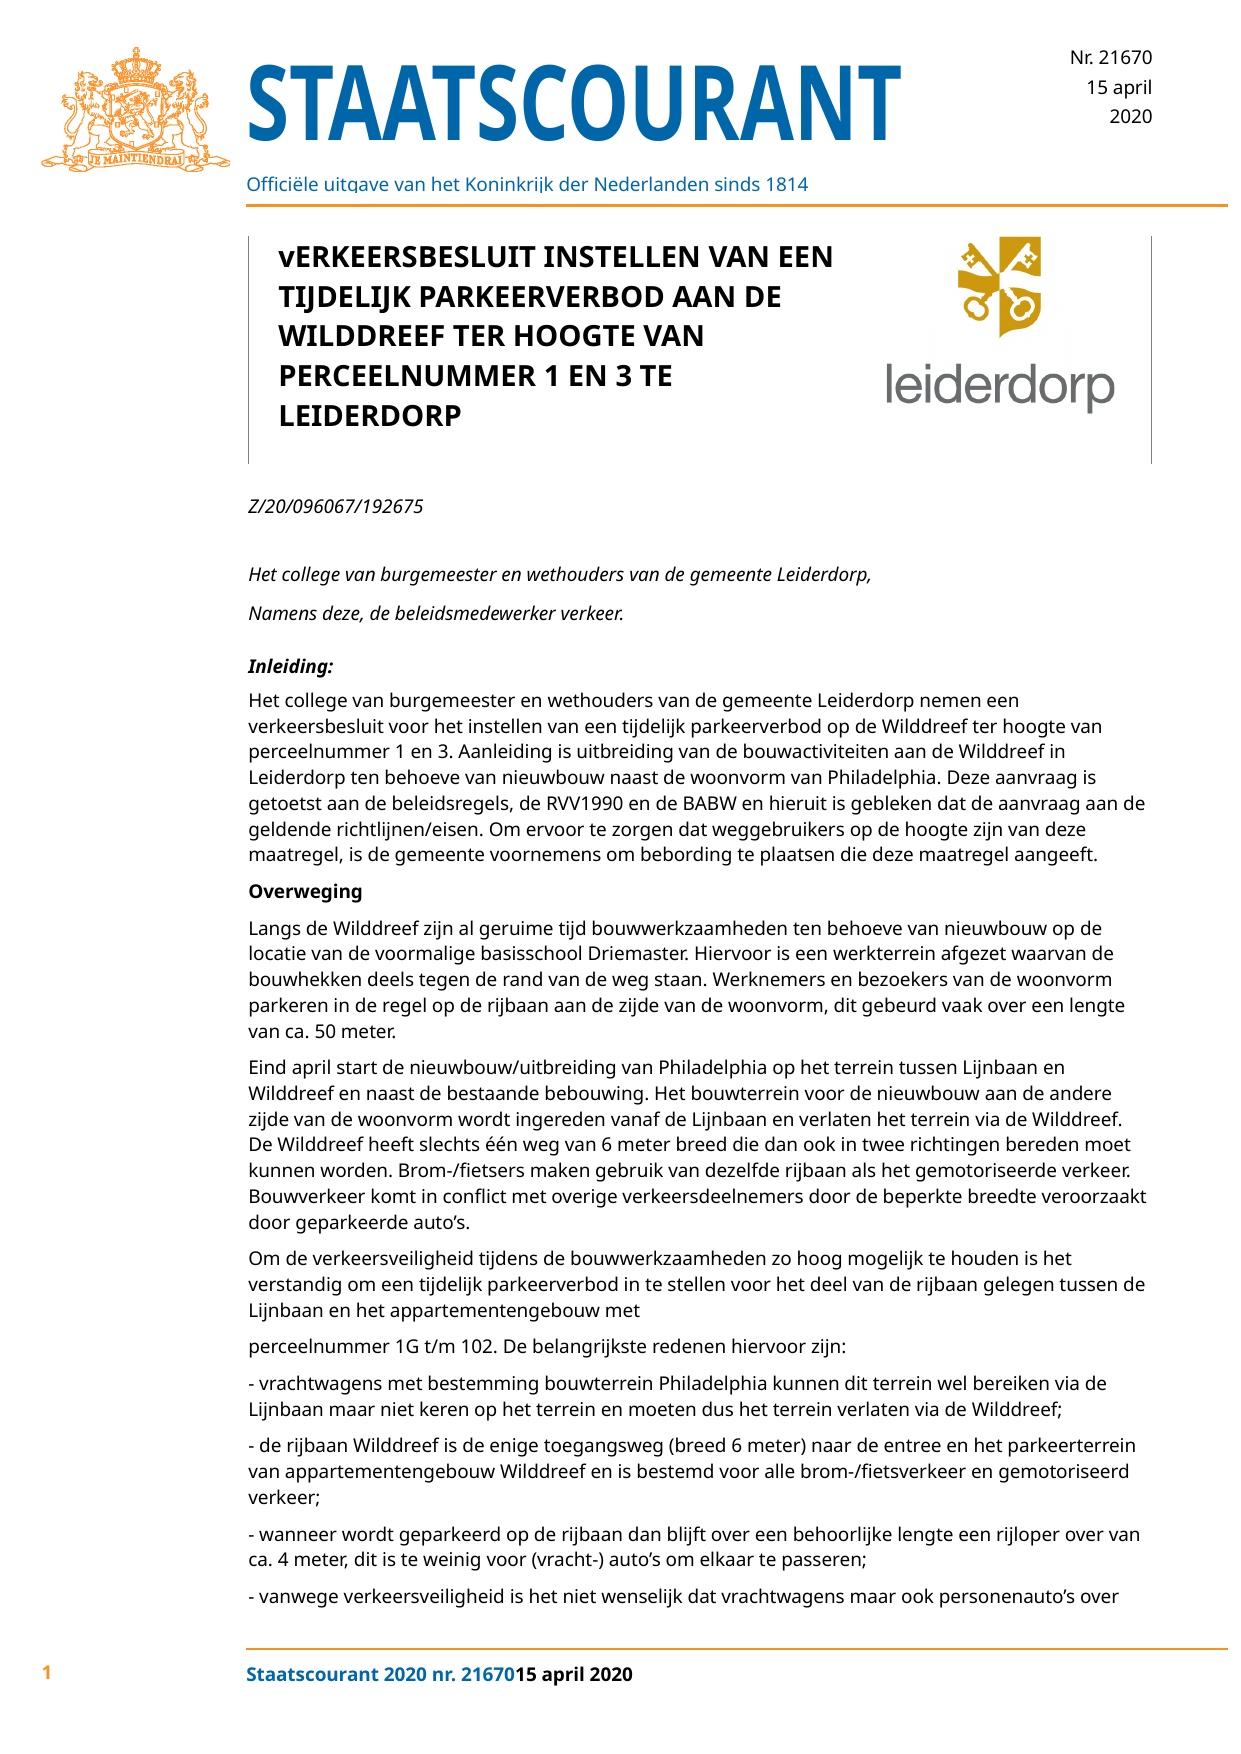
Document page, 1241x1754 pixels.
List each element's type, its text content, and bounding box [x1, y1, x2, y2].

picture [886, 236, 1115, 414]
text - vrachtwagens met bestemming bouwterrein Philadelphia kunnen dit terrein wel bereiken via de Lijnbaan maar niet keren op het terrein en moeten dus het terrein verlaten via de Wilddreef; [248, 1370, 1152, 1422]
text Langs de Wilddreef zijn al geruime tijd bouwwerkzaamheden ten behoeve van nieuwbouw op de locatie van de voormalige basisschool Driemaster. Hiervoor is een werkterrein afgezet waarvan de bouwhekken deels tegen de rand van de weg staan. Werknemers en bezoekers van de woonvorm parkeren in de regel op de rijbaan aan de zijde van de woonvorm, dit gebeurd vaak over een lengte van ca. 50 meter. [248, 915, 1152, 1043]
text Z/20/096067/192675 [248, 493, 1152, 519]
table_header vERKEERSBESLUIT INSTELLEN VAN EEN TIJDELIJK PARKEERVERBOD AAN DE WILDDREEF TER HOOGTE VAN PERCEELNUMMER 1 EN 3 TE LEIDERDORP [249, 236, 850, 464]
text Overweging [248, 878, 1152, 904]
text Het college van burgemeester en wethouders van de gemeente Leiderdorp nemen een verkeersbesluit voor het instellen van een tijdelijk parkeerverbod op de Wilddreef ter hoogte van perceelnummer 1 en 3. Aanleiding is uitbreiding van de bouwactiviteiten aan de Wilddreef in Leiderdorp ten behoeve van nieuwbouw naast de woonvorm van Philadelphia. Deze aanvraag is getoetst aan de beleidsregels, de RVV1990 en de BABW en hieruit is gebleken dat de aanvraag aan de geldende richtlijnen/eisen. Om ervoor te zorgen dat weggebruikers op de hoogte zijn van deze maatregel, is de gemeente voornemens om bebording te plaatsen die deze maatregel aangeeft. [248, 687, 1152, 867]
text Het college van burgemeester en wethouders van de gemeente Leiderdorp, [248, 561, 1152, 587]
picture [41, 47, 231, 172]
text - wanneer wordt geparkeerd op de rijbaan dan blijft over een behoorlijke lengte een rijloper over van ca. 4 meter, dit is te weinig voor (vracht-) auto’s om elkaar te passeren; [248, 1521, 1152, 1572]
text Inleiding: [248, 653, 1152, 679]
table_header [850, 414, 1151, 464]
text Om de verkeersveiligheid tijdens de bouwwerkzaamheden zo hoog mogelijk te houden is het verstandig om een tijdelijk parkeerverbod in te stellen voor het deel van de rijbaan gelegen tussen de Lijnbaan en het appartementengebouw met [248, 1246, 1152, 1323]
text - de rijbaan Wilddreef is de enige toegangsweg (breed 6 meter) naar de entree en het parkeerterrein van appartementengebouw Wilddreef en is bestemd voor alle brom-/fietsverkeer en gemotoriseerd verkeer; [248, 1433, 1152, 1510]
text perceelnummer 1G t/m 102. De belangrijkste redenen hiervoor zijn: [248, 1334, 1152, 1359]
table_header [1115, 236, 1151, 413]
table_header [850, 236, 886, 413]
text - vanwege verkeersveiligheid is het niet wenselijk dat vrachtwagens maar ook personenauto’s over [248, 1583, 1152, 1609]
text Eind april start de nieuwbouw/uitbreiding van Philadelphia op het terrein tussen Lijnbaan en Wilddreef en naast de bestaande bebouwing. Het bouwterrein voor de nieuwbouw aan de andere zijde van de woonvorm wordt ingereden vanaf de Lijnbaan en verlaten het terrein via de Wilddreef. De Wilddreef heeft slechts één weg van 6 meter breed die dan ook in twee richtingen bereden moet kunnen worden. Brom-/fietsers maken gebruik van dezelfde rijbaan als het gemotoriseerde verkeer. Bouwverkeer komt in conflict met overige verkeersdeelnemers door de beperkte breedte veroorzaakt door geparkeerde auto’s. [248, 1054, 1152, 1234]
text Namens deze, de beleidsmedewerker verkeer. [248, 600, 1152, 626]
